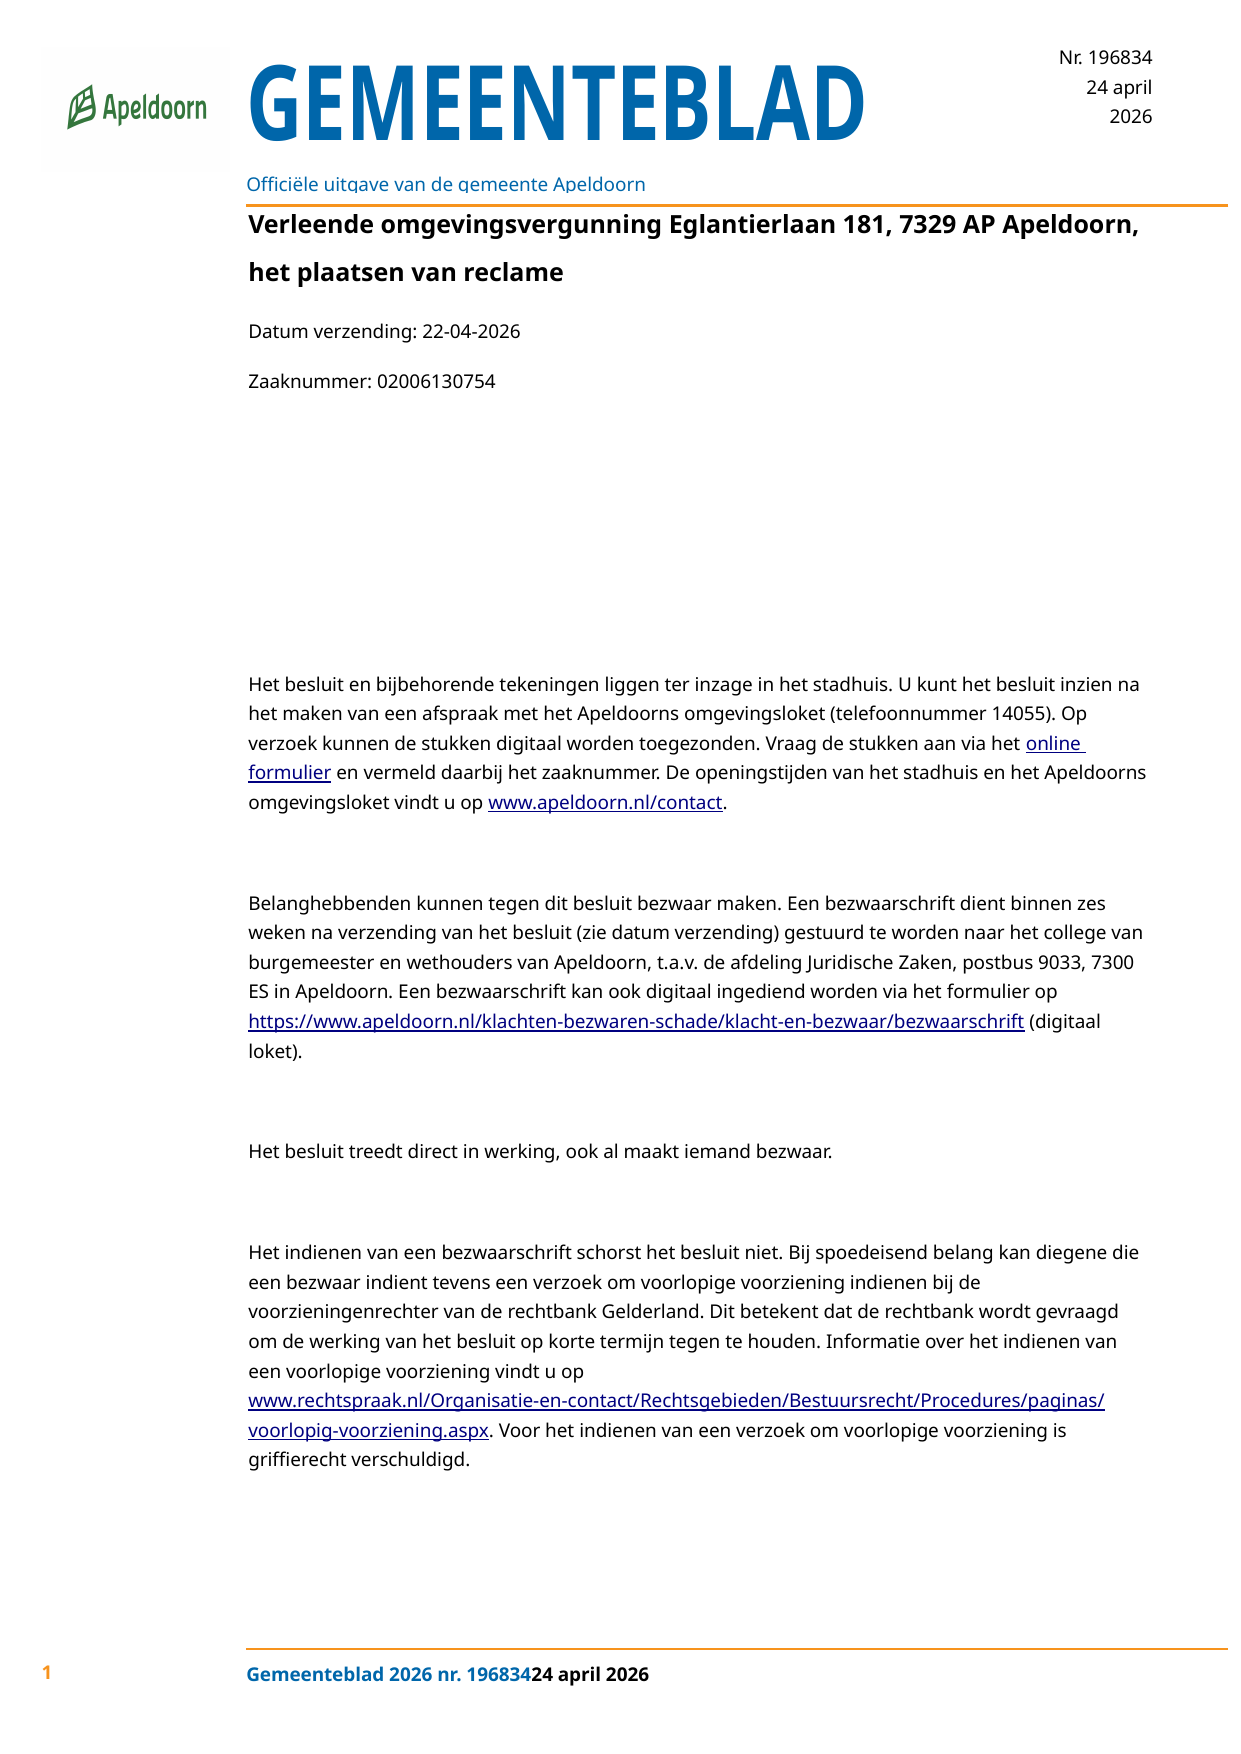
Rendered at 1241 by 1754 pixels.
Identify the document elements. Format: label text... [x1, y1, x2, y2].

text Zaaknummer: 02006130754 [248, 368, 1152, 394]
text Datum verzending: 22-04-2026 [248, 318, 1152, 344]
text Belanghebbenden kunnen tegen dit besluit bezwaar maken. Een bezwaarschrift dient binnen zes weken na verzending van het besluit (zie datum verzending) gestuurd te worden naar het college van burgemeester en wethouders van Apeldoorn, t.a.v. de afdeling Juridische Zaken, postbus 9033, 7300 ES in Apeldoorn. Een bezwaarschrift kan ook digitaal ingediend worden via het formulier op https://www.apeldoorn.nl/klachten-bezwaren-schade/klacht-en-bezwaar/bezwaarschrift (digitaal loket). [248, 890, 1152, 1064]
text Het besluit treedt direct in werking, ook al maakt iemand bezwaar. [248, 1139, 1152, 1164]
text Verleende omgevingsvergunning Eglantierlaan 181, 7329 AP Apeldoorn, het plaatsen van reclame [248, 207, 1152, 288]
text Het indienen van een bezwaarschrift schorst het besluit niet. Bij spoedeisend belang kan diegene die een bezwaar indient tevens een verzoek om voorlopige voorziening indienen bij de voorzieningenrechter van de rechtbank Gelderland. Dit betekent dat de rechtbank wordt gevraagd om de werking van het besluit op korte termijn tegen te houden. Informatie over het indienen van een voorlopige voorziening vindt u op www.rechtspraak.nl/Organisatie-en-contact/Rechtsgebieden/Bestuursrecht/Procedures/paginas/voorlopig-voorziening.aspx. Voor het indienen van een verzoek om voorlopige voorziening is griffierecht verschuldigd. [248, 1239, 1152, 1472]
picture [41, 47, 231, 172]
text Het besluit en bijbehorende tekeningen liggen ter inzage in het stadhuis. U kunt het besluit inzien na het maken van een afspraak met het Apeldoorns omgevingsloket (telefoonnummer 14055). Op verzoek kunnen de stukken digitaal worden toegezonden. Vraag de stukken aan via het online formulier en vermeld daarbij het zaaknummer. De openingstijden van het stadhuis en het Apeldoorns omgevingsloket vindt u op www.apeldoorn.nl/contact. [248, 671, 1152, 815]
